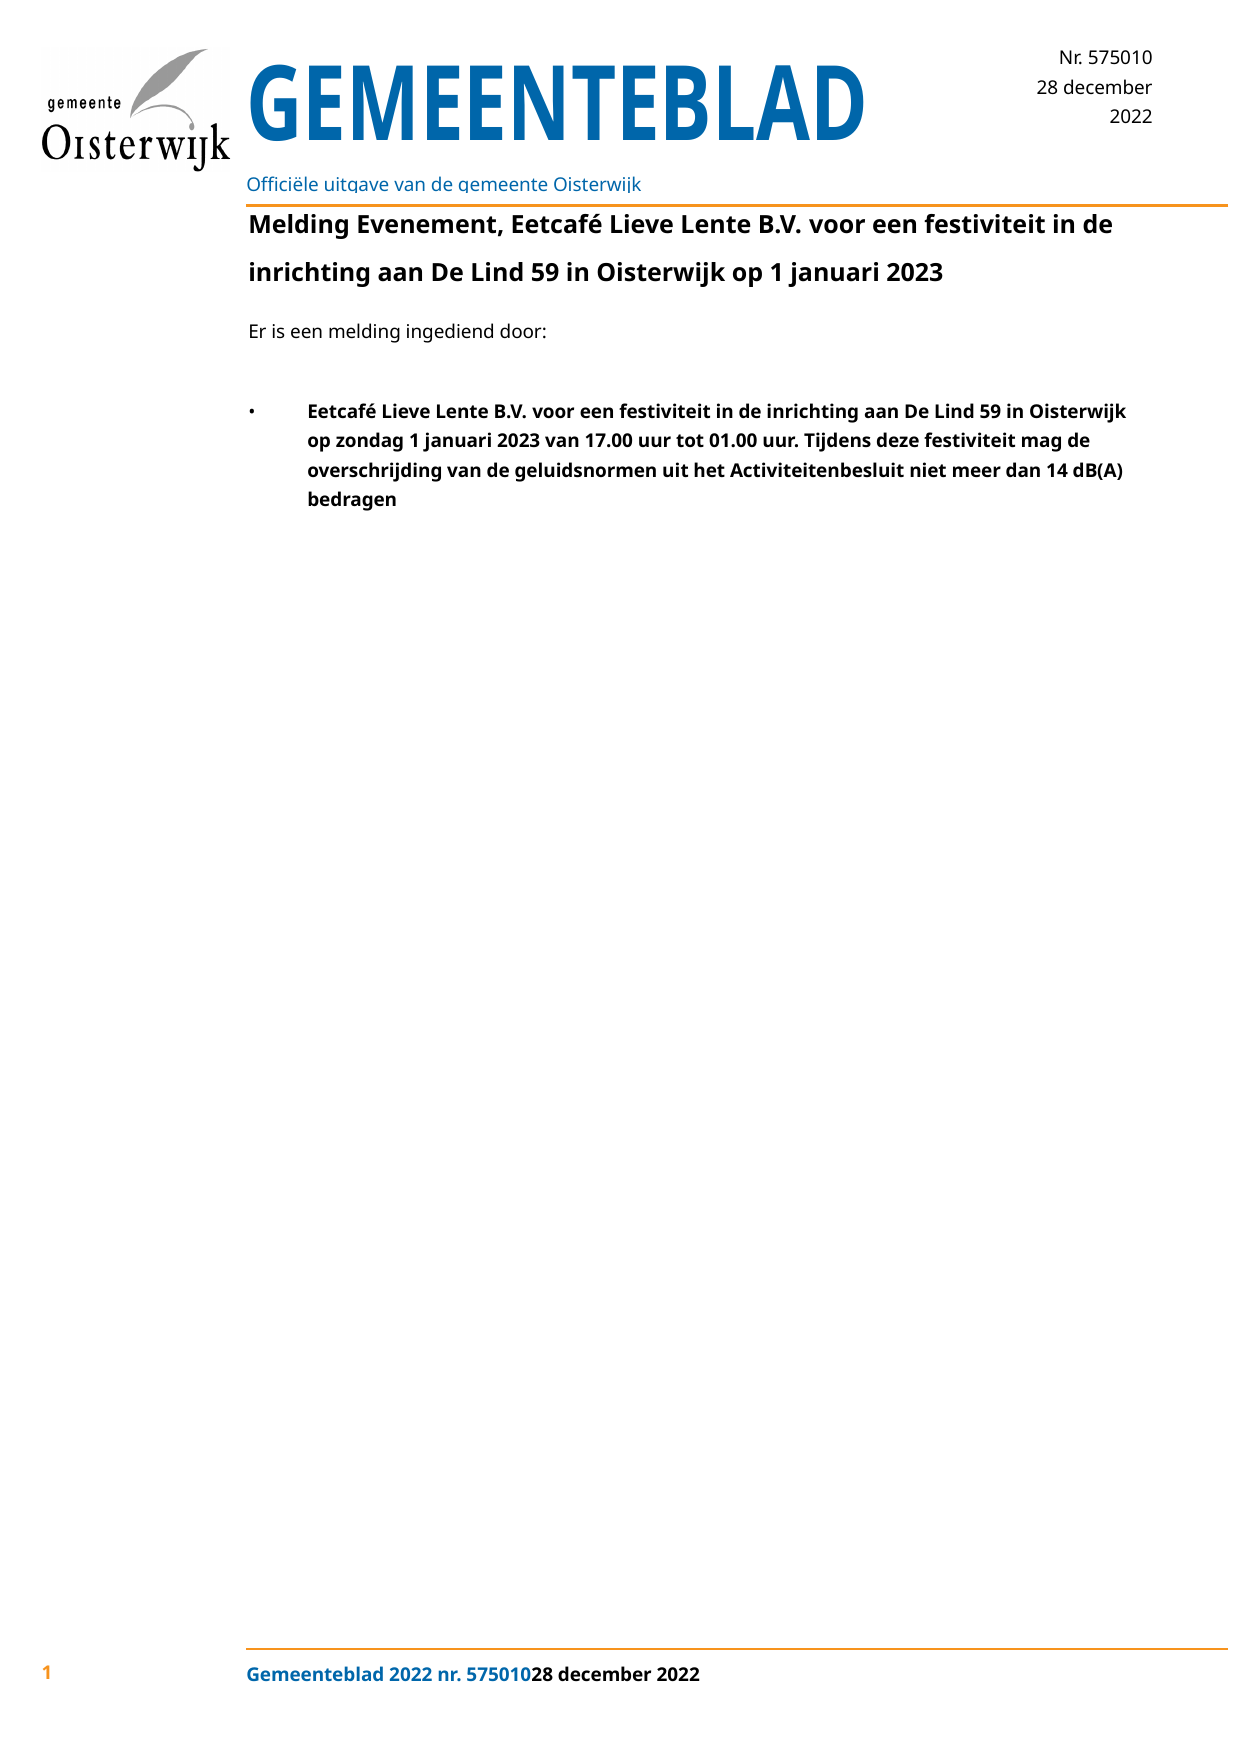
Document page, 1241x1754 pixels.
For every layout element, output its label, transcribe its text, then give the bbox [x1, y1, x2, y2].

picture [41, 47, 231, 172]
text Melding Evenement, Eetcafé Lieve Lente B.V. voor een festiviteit in de inrichting aan De Lind 59 in Oisterwijk op 1 januari 2023 [248, 207, 1152, 288]
text Er is een melding ingediend door: [248, 318, 1152, 344]
list Eetcafé Lieve Lente B.V. voor een festiviteit in de inrichting aan De Lind 59 in Oisterwijk op zondag 1 januari 2023 van 17.00 uur tot 01.00 uur. Tijdens deze festiviteit mag de overschrijding van de geluidsnormen uit het Activiteitenbesluit niet meer dan 14 dB(A) bedragen [248, 398, 1152, 512]
